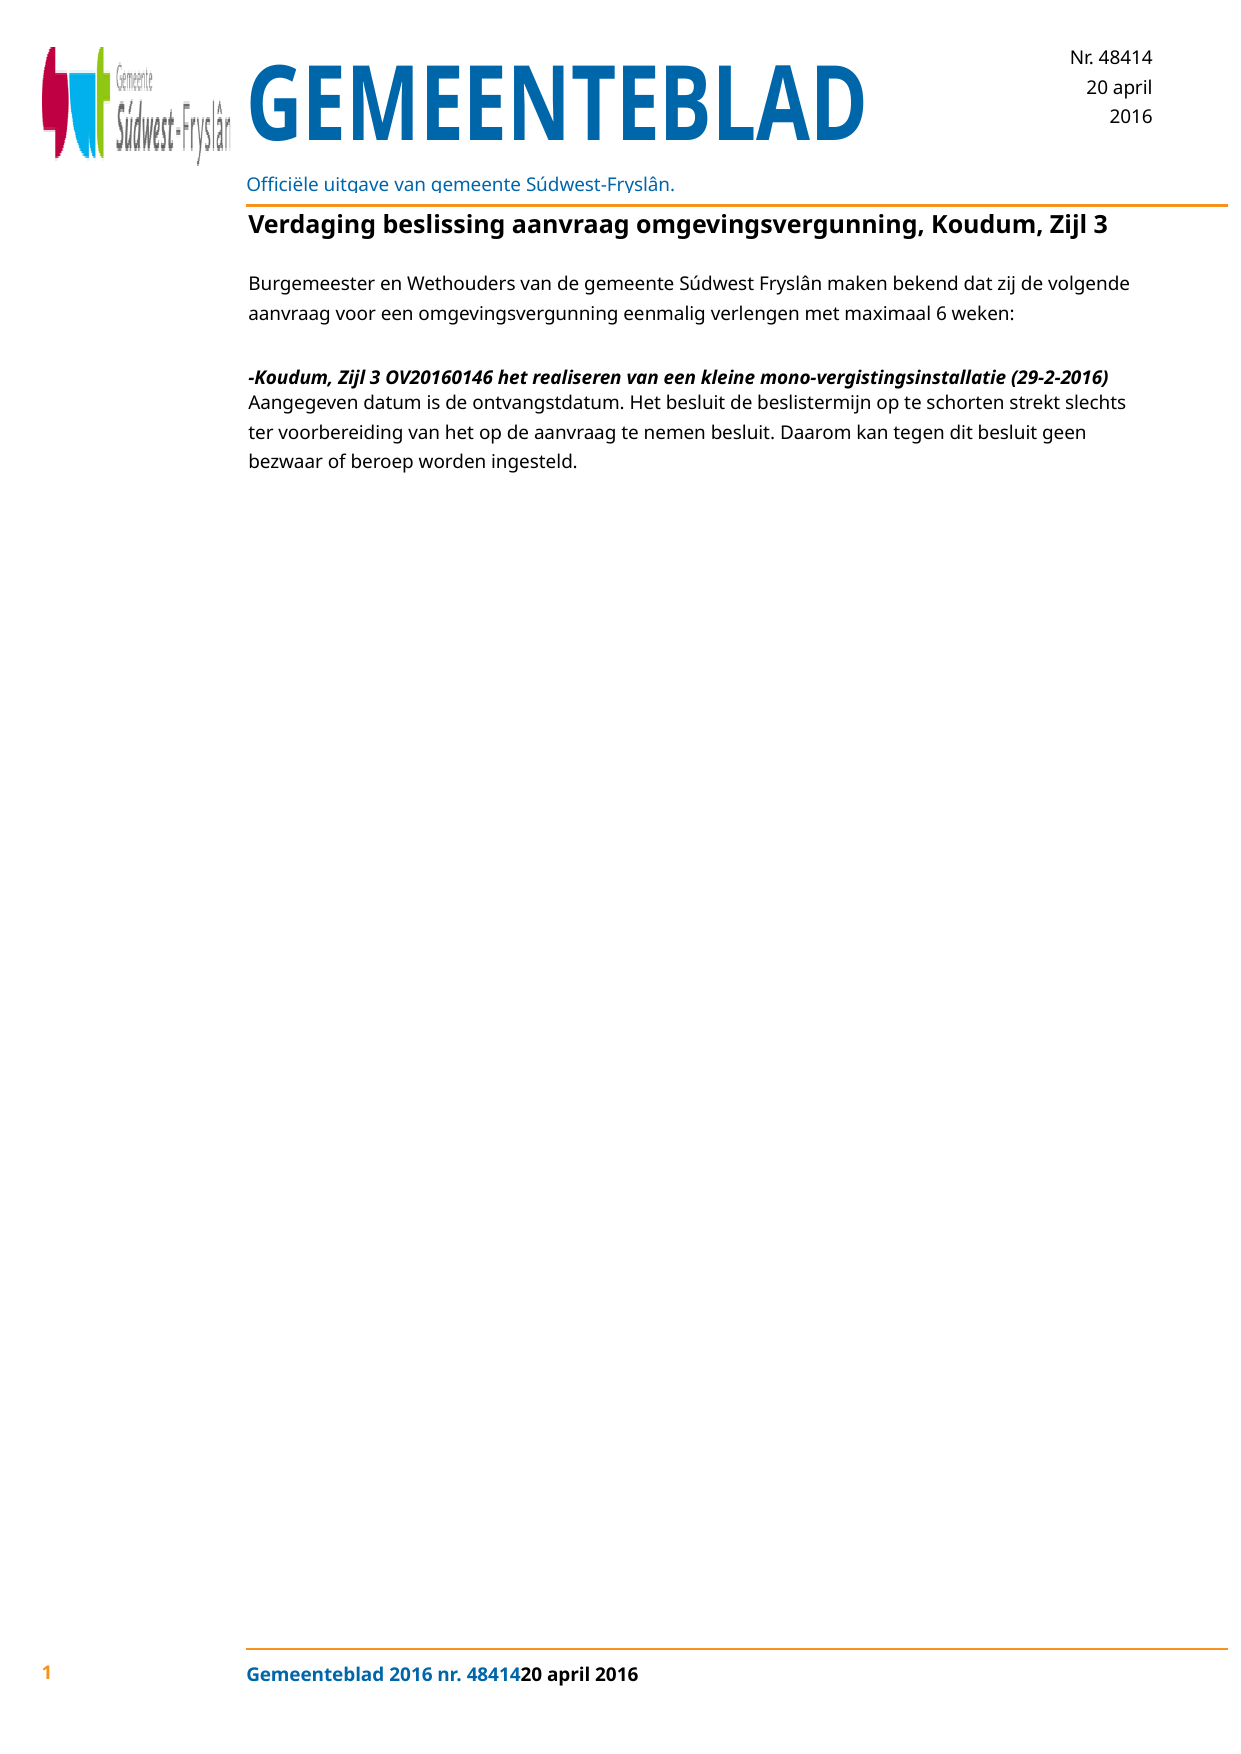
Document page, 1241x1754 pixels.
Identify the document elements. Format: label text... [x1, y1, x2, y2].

text Aangegeven datum is de ontvangstdatum. Het besluit de beslistermijn op te schorten strekt slechts ter voorbereiding van het op de aanvraag te nemen besluit. Daarom kan tegen dit besluit geen bezwaar of beroep worden ingesteld. [248, 389, 1152, 474]
picture [41, 47, 231, 172]
text Burgemeester en Wethouders van de gemeente Súdwest Fryslân maken bekend dat zij de volgende aanvraag voor een omgevingsvergunning eenmalig verlengen met maximaal 6 weken: [248, 270, 1152, 326]
text -Koudum, Zijl 3 OV20160146 het realiseren van een kleine mono-vergistingsinstallatie (29-2-2016) [248, 364, 1152, 389]
text Verdaging beslissing aanvraag omgevingsvergunning, Koudum, Zijl 3 [248, 207, 1152, 241]
